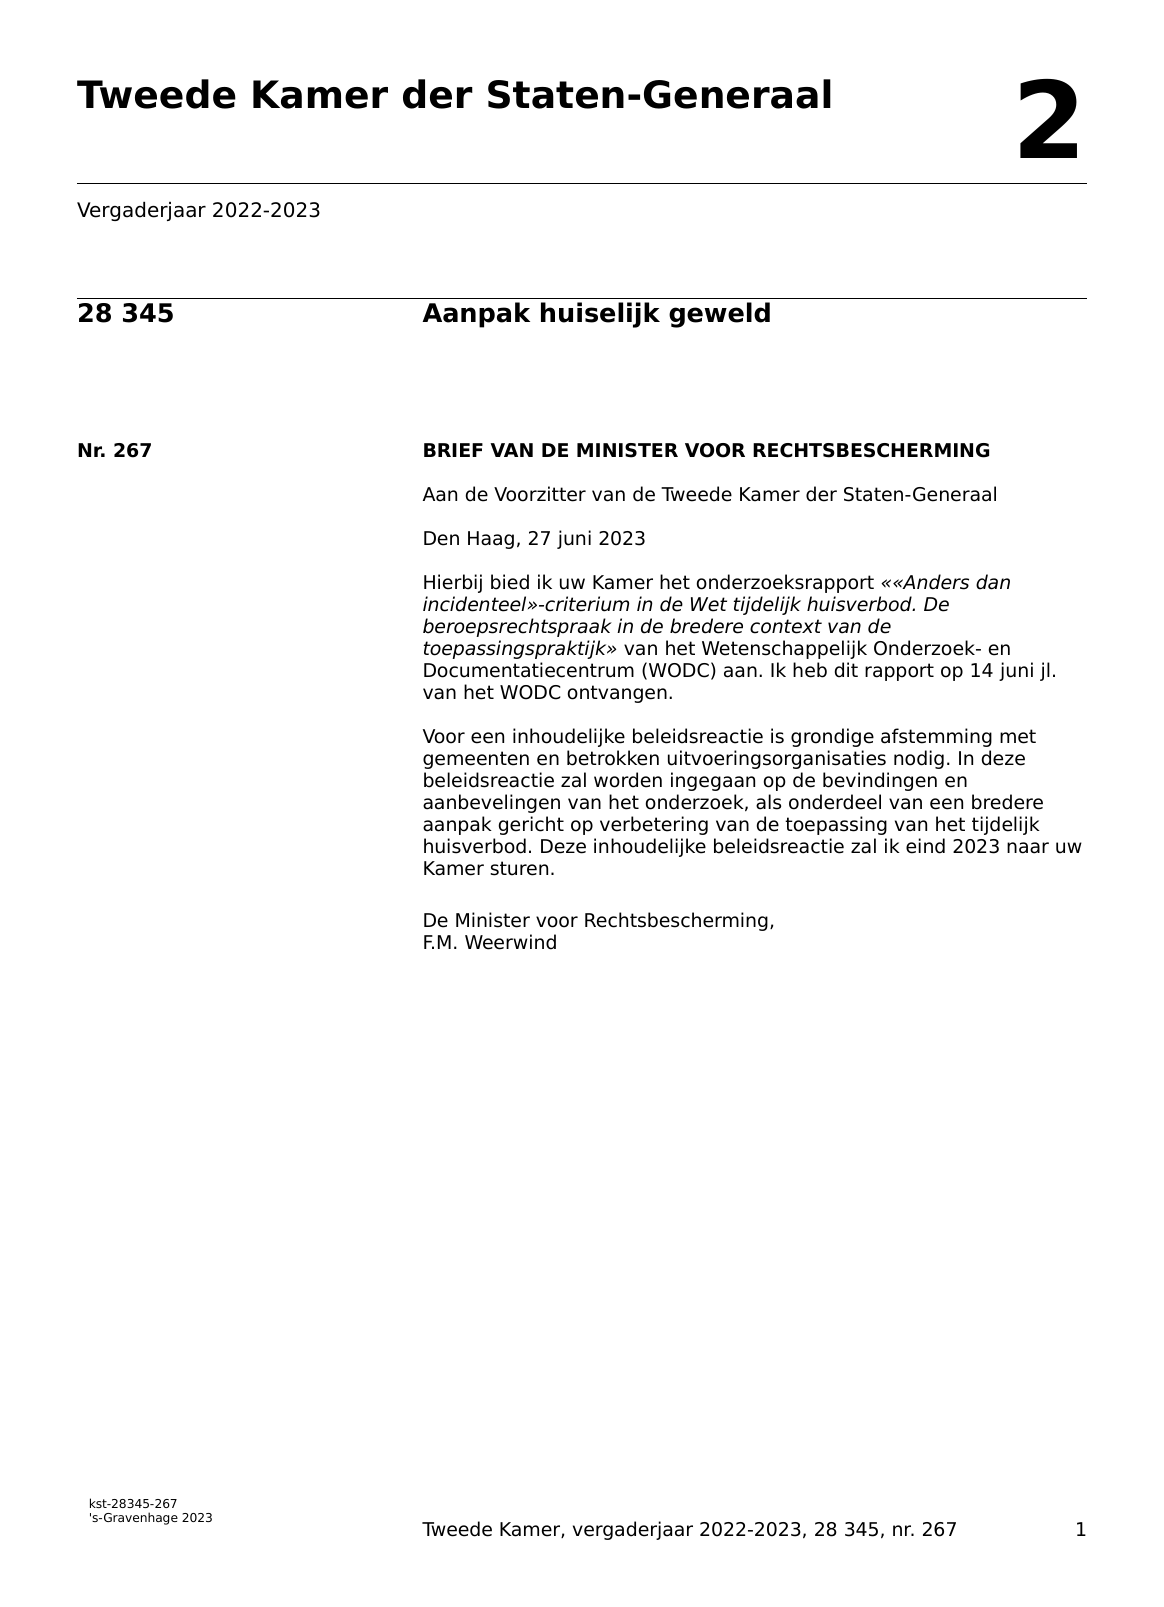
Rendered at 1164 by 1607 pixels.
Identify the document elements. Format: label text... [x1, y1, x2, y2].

text kst-28345-267 [88, 1497, 323, 1511]
text Hierbij bied ik uw Kamer het onderzoeksrapport ««Anders dan incidenteel»-criterium in de Wet tijdelijk huisverbod. De beroepsrechtspraak in de bredere context van de toepassingspraktijk» van het Wetenschappelijk Onderzoek- en Documentatiecentrum (WODC) aan. Ik heb dit rapport op 14 juni jl. van het WODC ontvangen. [422, 572, 1087, 704]
subtitle 28 345 Aanpak huiselijk geweld [77, 299, 1087, 329]
table_header 2 [886, 59, 1087, 183]
text Voor een inhoudelijke beleidsreactie is grondige afstemming met gemeenten en betrokken uitvoeringsorganisaties nodig. In deze beleidsreactie zal worden ingegaan op de bevindingen en aanbevelingen van het onderzoek, als onderdeel van een bredere aanpak gericht op verbetering van de toepassing van het tijdelijk huisverbod. Deze inhoudelijke beleidsreactie zal ik eind 2023 naar uw Kamer sturen. [422, 726, 1087, 880]
subtitle Nr. 267 BRIEF VAN DE MINISTER VOOR RECHTSBESCHERMING [77, 440, 1087, 462]
text De Minister voor Rechtsbescherming, F.M. Weerwind [422, 910, 1087, 954]
table_header Tweede Kamer der Staten-Generaal [77, 59, 886, 183]
text 's-Gravenhage 2023 [88, 1511, 323, 1525]
table_cell Vergaderjaar 2022-2023 [77, 184, 1087, 298]
text Aan de Voorzitter van de Tweede Kamer der Staten-Generaal [422, 484, 1087, 506]
text Den Haag, 27 juni 2023 [422, 528, 1087, 550]
